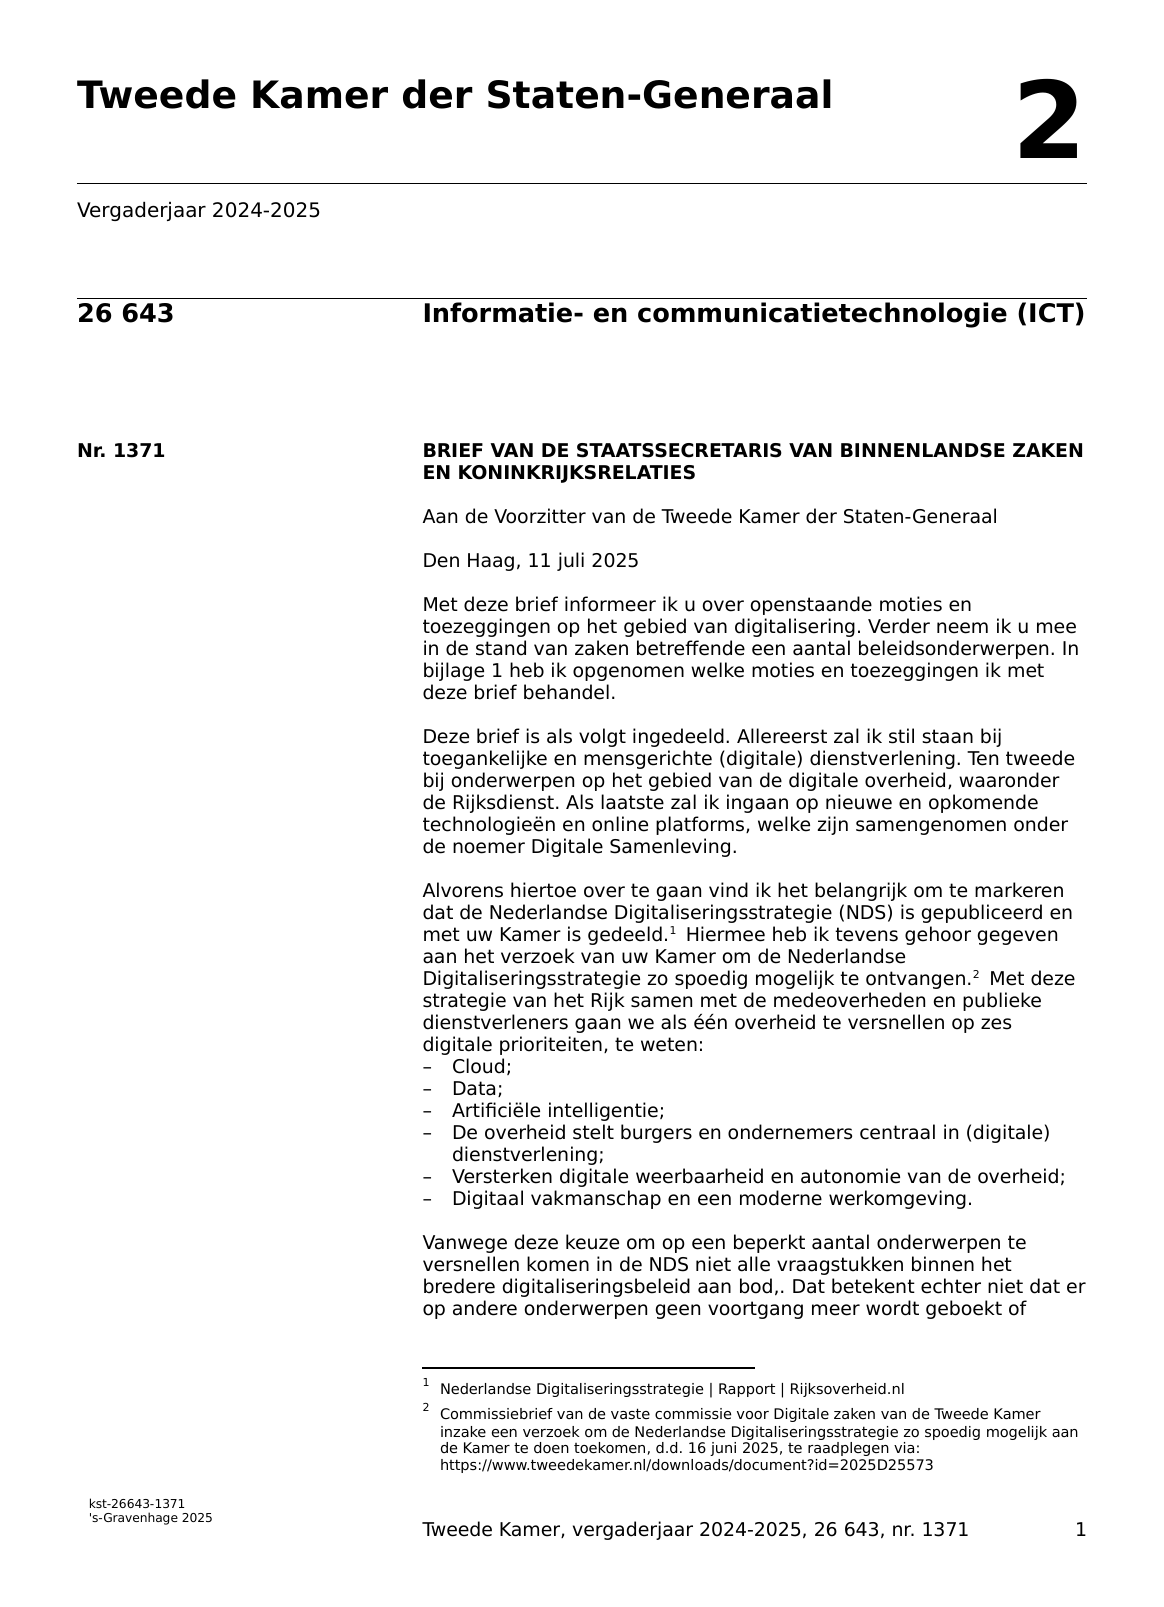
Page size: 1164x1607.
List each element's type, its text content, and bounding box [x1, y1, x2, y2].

text 's-Gravenhage 2025 [88, 1511, 323, 1525]
text Deze brief is als volgt ingedeeld. Allereerst zal ik stil staan bij toegankelijke en mensgerichte (digitale) dienstverlening. Ten tweede bij onderwerpen op het gebied van de digitale overheid, waaronder de Rijksdienst. Als laatste zal ik ingaan op nieuwe en opkomende technologieën en online platforms, welke zijn samengenomen onder de noemer Digitale Samenleving. [422, 726, 1087, 858]
text – Cloud; [422, 1056, 1087, 1078]
text Aan de Voorzitter van de Tweede Kamer der Staten-Generaal [422, 506, 1087, 528]
text – Data; [422, 1078, 1087, 1100]
subtitle Nr. 1371 BRIEF VAN DE STAATSSECRETARIS VAN BINNENLANDSE ZAKEN EN KONINKRIJKSRELATIES [77, 440, 1087, 484]
table_header Tweede Kamer der Staten-Generaal [77, 59, 886, 183]
text Nederlandse Digitaliseringsstrategie | Rapport | Rijksoverheid.nl [422, 1377, 1087, 1399]
text Commissiebrief van de vaste commissie voor Digitale zaken van de Tweede Kamer inzake een verzoek om de Nederlandse Digitaliseringsstrategie zo spoedig mogelijk aan de Kamer te doen toekomen, d.d. 16 juni 2025, te raadplegen via: https://www.tweedekamer.nl/downloads/document?id=2025D25573 [422, 1402, 1087, 1474]
text Met deze brief informeer ik u over openstaande moties en toezeggingen op het gebied van digitalisering. Verder neem ik u mee in de stand van zaken betreffende een aantal beleidsonderwerpen. In bijlage 1 heb ik opgenomen welke moties en toezeggingen ik met deze brief behandel. [422, 594, 1087, 704]
subtitle 26 643 Informatie- en communicatietechnologie (ICT) [77, 299, 1087, 329]
text kst-26643-1371 [88, 1497, 323, 1511]
text – De overheid stelt burgers en ondernemers centraal in (digitale) dienstverlening; [422, 1122, 1087, 1166]
text – Digitaal vakmanschap en een moderne werkomgeving. [422, 1188, 1087, 1210]
table_cell Vergaderjaar 2024-2025 [77, 184, 1087, 298]
text Den Haag, 11 juli 2025 [422, 550, 1087, 572]
text – Versterken digitale weerbaarheid en autonomie van de overheid; [422, 1166, 1087, 1188]
text – Artificiële intelligentie; [422, 1100, 1087, 1122]
text Vanwege deze keuze om op een beperkt aantal onderwerpen te versnellen komen in de NDS niet alle vraagstukken binnen het bredere digitaliseringsbeleid aan bod,. Dat betekent echter niet dat er op andere onderwerpen geen voortgang meer wordt geboekt of [422, 1232, 1087, 1320]
text Alvorens hiertoe over te gaan vind ik het belangrijk om te markeren dat de Nederlandse Digitaliseringsstrategie (NDS) is gepubliceerd en met uw Kamer is gedeeld. Hiermee heb ik tevens gehoor gegeven aan het verzoek van uw Kamer om de Nederlandse Digitaliseringsstrategie zo spoedig mogelijk te ontvangen. Met deze strategie van het Rijk samen met de medeoverheden en publieke dienstverleners gaan we als één overheid te versnellen op zes digitale prioriteiten, te weten: [422, 880, 1087, 1056]
table_header 2 [886, 59, 1087, 183]
